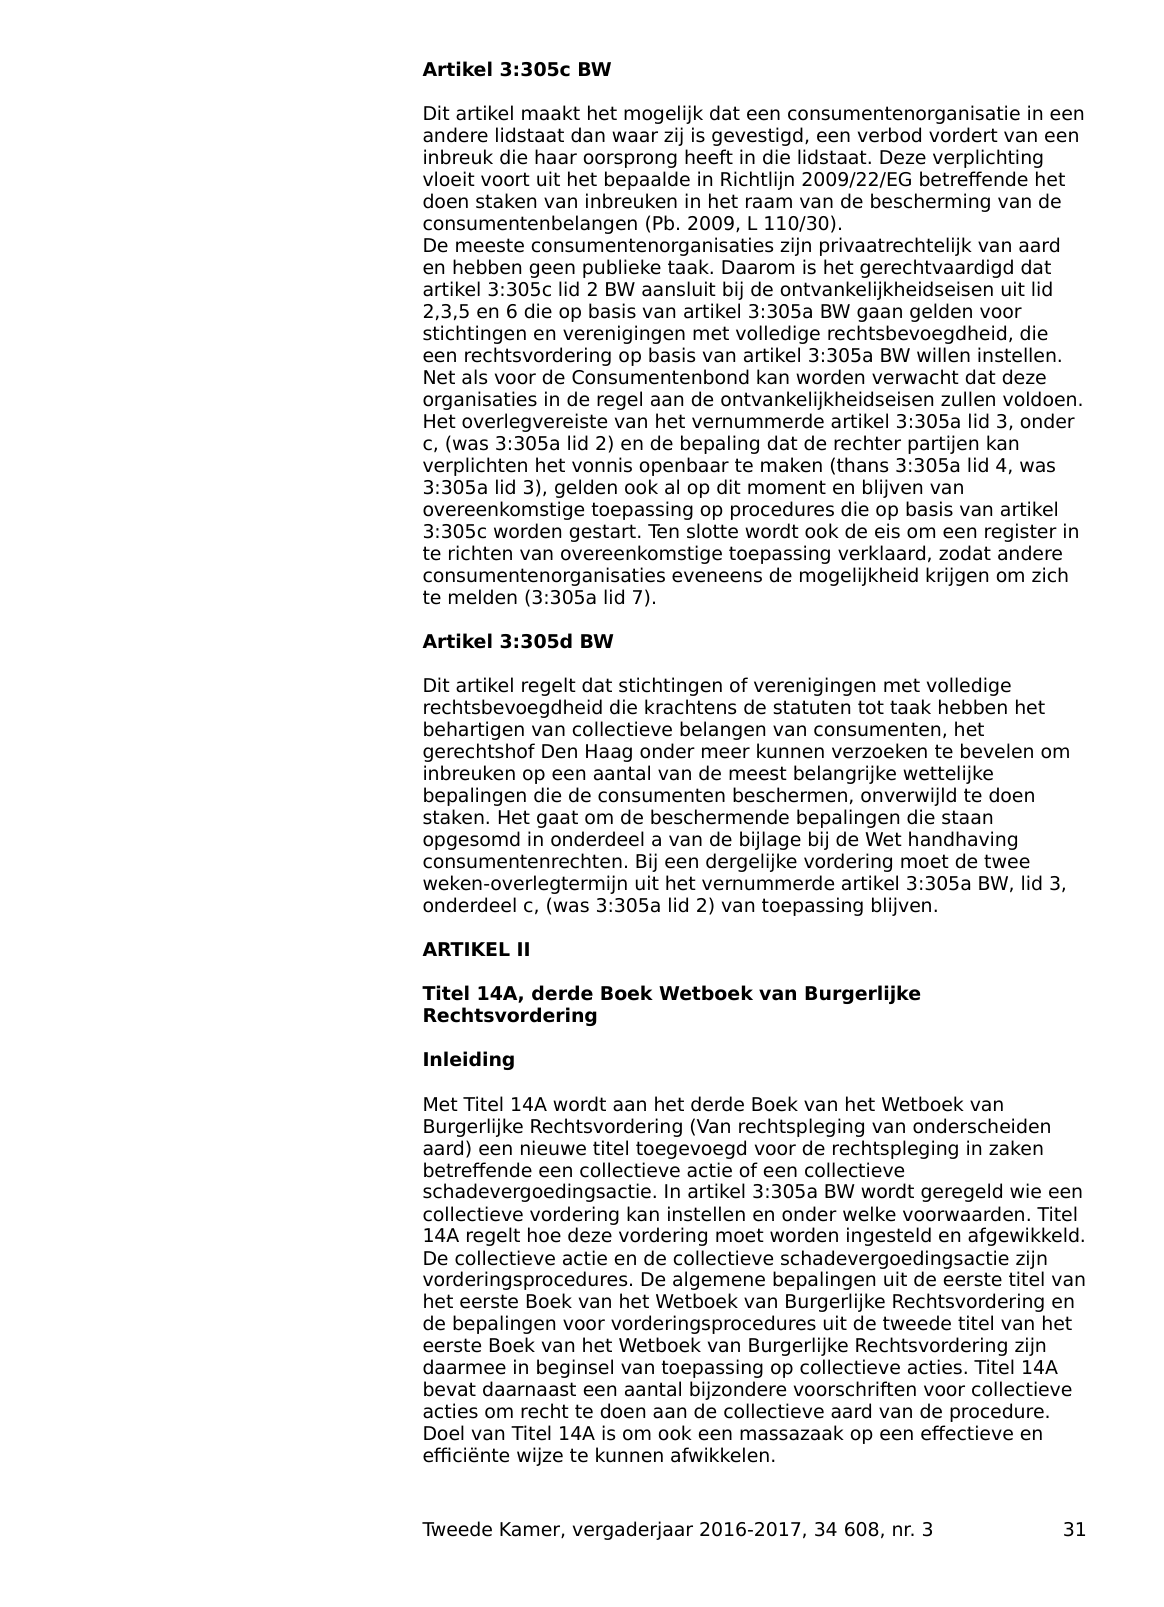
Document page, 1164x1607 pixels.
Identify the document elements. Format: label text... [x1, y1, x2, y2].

subtitle ARTIKEL II [422, 939, 1087, 961]
text De meeste consumentenorganisaties zijn privaatrechtelijk van aard en hebben geen publieke taak. Daarom is het gerechtvaardigd dat artikel 3:305c lid 2 BW aansluit bij de ontvankelijkheidseisen uit lid 2,3,5 en 6 die op basis van artikel 3:305a BW gaan gelden voor stichtingen en verenigingen met volledige rechtsbevoegdheid, die een rechtsvordering op basis van artikel 3:305a BW willen instellen. Net als voor de Consumentenbond kan worden verwacht dat deze organisaties in de regel aan de ontvankelijkheidseisen zullen voldoen. Het overlegvereiste van het vernummerde artikel 3:305a lid 3, onder c, (was 3:305a lid 2) en de bepaling dat de rechter partijen kan verplichten het vonnis openbaar te maken (thans 3:305a lid 4, was 3:305a lid 3), gelden ook al op dit moment en blijven van overeenkomstige toepassing op procedures die op basis van artikel 3:305c worden gestart. Ten slotte wordt ook de eis om een register in te richten van overeenkomstige toepassing verklaard, zodat andere consumentenorganisaties eveneens de mogelijkheid krijgen om zich te melden (3:305a lid 7). [422, 235, 1087, 609]
text Met Titel 14A wordt aan het derde Boek van het Wetboek van Burgerlijke Rechtsvordering (Van rechtspleging van onderscheiden aard) een nieuwe titel toegevoegd voor de rechtspleging in zaken betreffende een collectieve actie of een collectieve schadevergoedingsactie. In artikel 3:305a BW wordt geregeld wie een collectieve vordering kan instellen en onder welke voorwaarden. Titel 14A regelt hoe deze vordering moet worden ingesteld en afgewikkeld. De collectieve actie en de collectieve schadevergoedingsactie zijn vorderingsprocedures. De algemene bepalingen uit de eerste titel van het eerste Boek van het Wetboek van Burgerlijke Rechtsvordering en de bepalingen voor vorderingsprocedures uit de tweede titel van het eerste Boek van het Wetboek van Burgerlijke Rechtsvordering zijn daarmee in beginsel van toepassing op collectieve acties. Titel 14A bevat daarnaast een aantal bijzondere voorschriften voor collectieve acties om recht te doen aan de collectieve aard van de procedure. Doel van Titel 14A is om ook een massazaak op een effectieve en efficiënte wijze te kunnen afwikkelen. [422, 1093, 1087, 1467]
subtitle Titel 14A, derde Boek Wetboek van Burgerlijke Rechtsvordering [422, 983, 1087, 1027]
subtitle Inleiding [422, 1049, 1087, 1071]
text Dit artikel regelt dat stichtingen of verenigingen met volledige rechtsbevoegdheid die krachtens de statuten tot taak hebben het behartigen van collectieve belangen van consumenten, het gerechtshof Den Haag onder meer kunnen verzoeken te bevelen om inbreuken op een aantal van de meest belangrijke wettelijke bepalingen die de consumenten beschermen, onverwijld te doen staken. Het gaat om de beschermende bepalingen die staan opgesomd in onderdeel a van de bijlage bij de Wet handhaving consumentenrechten. Bij een dergelijke vordering moet de twee weken-overlegtermijn uit het vernummerde artikel 3:305a BW, lid 3, onderdeel c, (was 3:305a lid 2) van toepassing blijven. [422, 675, 1087, 917]
subtitle Artikel 3:305d BW [422, 631, 1087, 653]
subtitle Artikel 3:305c BW [422, 59, 1087, 81]
text Dit artikel maakt het mogelijk dat een consumentenorganisatie in een andere lidstaat dan waar zij is gevestigd, een verbod vordert van een inbreuk die haar oorsprong heeft in die lidstaat. Deze verplichting vloeit voort uit het bepaalde in Richtlijn 2009/22/EG betreffende het doen staken van inbreuken in het raam van de bescherming van de consumentenbelangen (Pb. 2009, L 110/30). [422, 103, 1087, 235]
